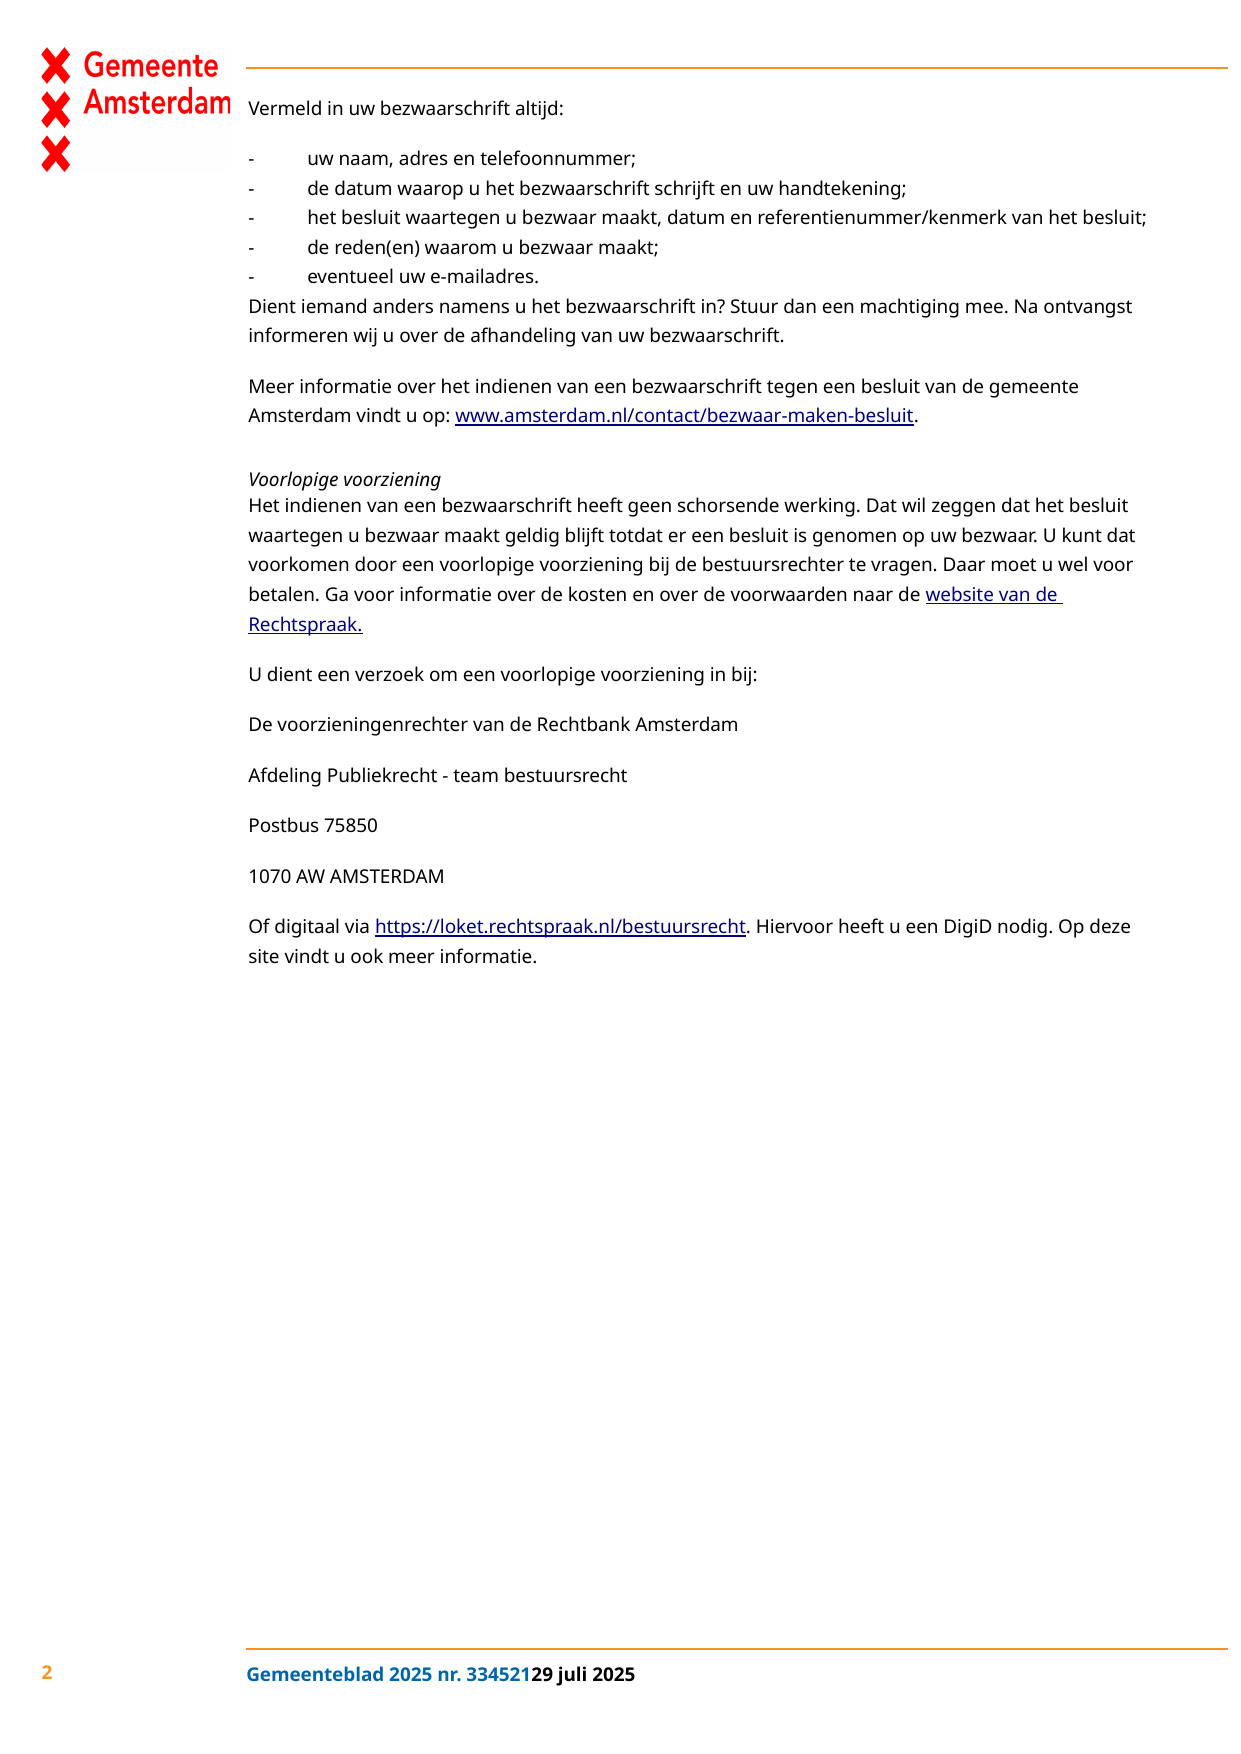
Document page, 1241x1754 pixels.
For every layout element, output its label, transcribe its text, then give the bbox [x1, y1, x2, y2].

text Of digitaal via https://loket.rechtspraak.nl/bestuursrecht. Hiervoor heeft u een DigiD nodig. Op deze site vindt u ook meer informatie. [248, 913, 1152, 968]
text Vermeld in uw bezwaarschrift altijd: [248, 95, 1152, 121]
text Meer informatie over het indienen van een bezwaarschrift tegen een besluit van de gemeente Amsterdam vindt u op: www.amsterdam.nl/contact/bezwaar-maken-besluit. [248, 373, 1152, 428]
text Dient iemand anders namens u het bezwaarschrift in? Stuur dan een machtiging mee. Na ontvangst informeren wij u over de afhandeling van uw bezwaarschrift. [248, 293, 1152, 348]
text Voorlopige voorziening [248, 467, 1152, 492]
text Afdeling Publiekrecht - team bestuursrecht [248, 762, 1152, 788]
list eventueel uw e-mailadres. [248, 263, 1152, 289]
list uw naam, adres en telefoonnummer; [248, 145, 1152, 171]
list de reden(en) waarom u bezwaar maakt; [248, 234, 1152, 260]
text Postbus 75850 [248, 812, 1152, 838]
text 1070 AW AMSTERDAM [248, 863, 1152, 888]
text Het indienen van een bezwaarschrift heeft geen schorsende werking. Dat wil zeggen dat het besluit waartegen u bezwaar maakt geldig blijft totdat er een besluit is genomen op uw bezwaar. U kunt dat voorkomen door een voorlopige voorziening bij de bestuursrechter te vragen. Daar moet u wel voor betalen. Ga voor informatie over de kosten en over de voorwaarden naar de website van de Rechtspraak. [248, 492, 1152, 636]
list de datum waarop u het bezwaarschrift schrijft en uw handtekening; [248, 175, 1152, 201]
list het besluit waartegen u bezwaar maakt, datum en referentienummer/kenmerk van het besluit; [248, 204, 1152, 230]
text De voorzieningenrechter van de Rechtbank Amsterdam [248, 712, 1152, 737]
text U dient een verzoek om een voorlopige voorziening in bij: [248, 661, 1152, 687]
picture [41, 47, 231, 172]
